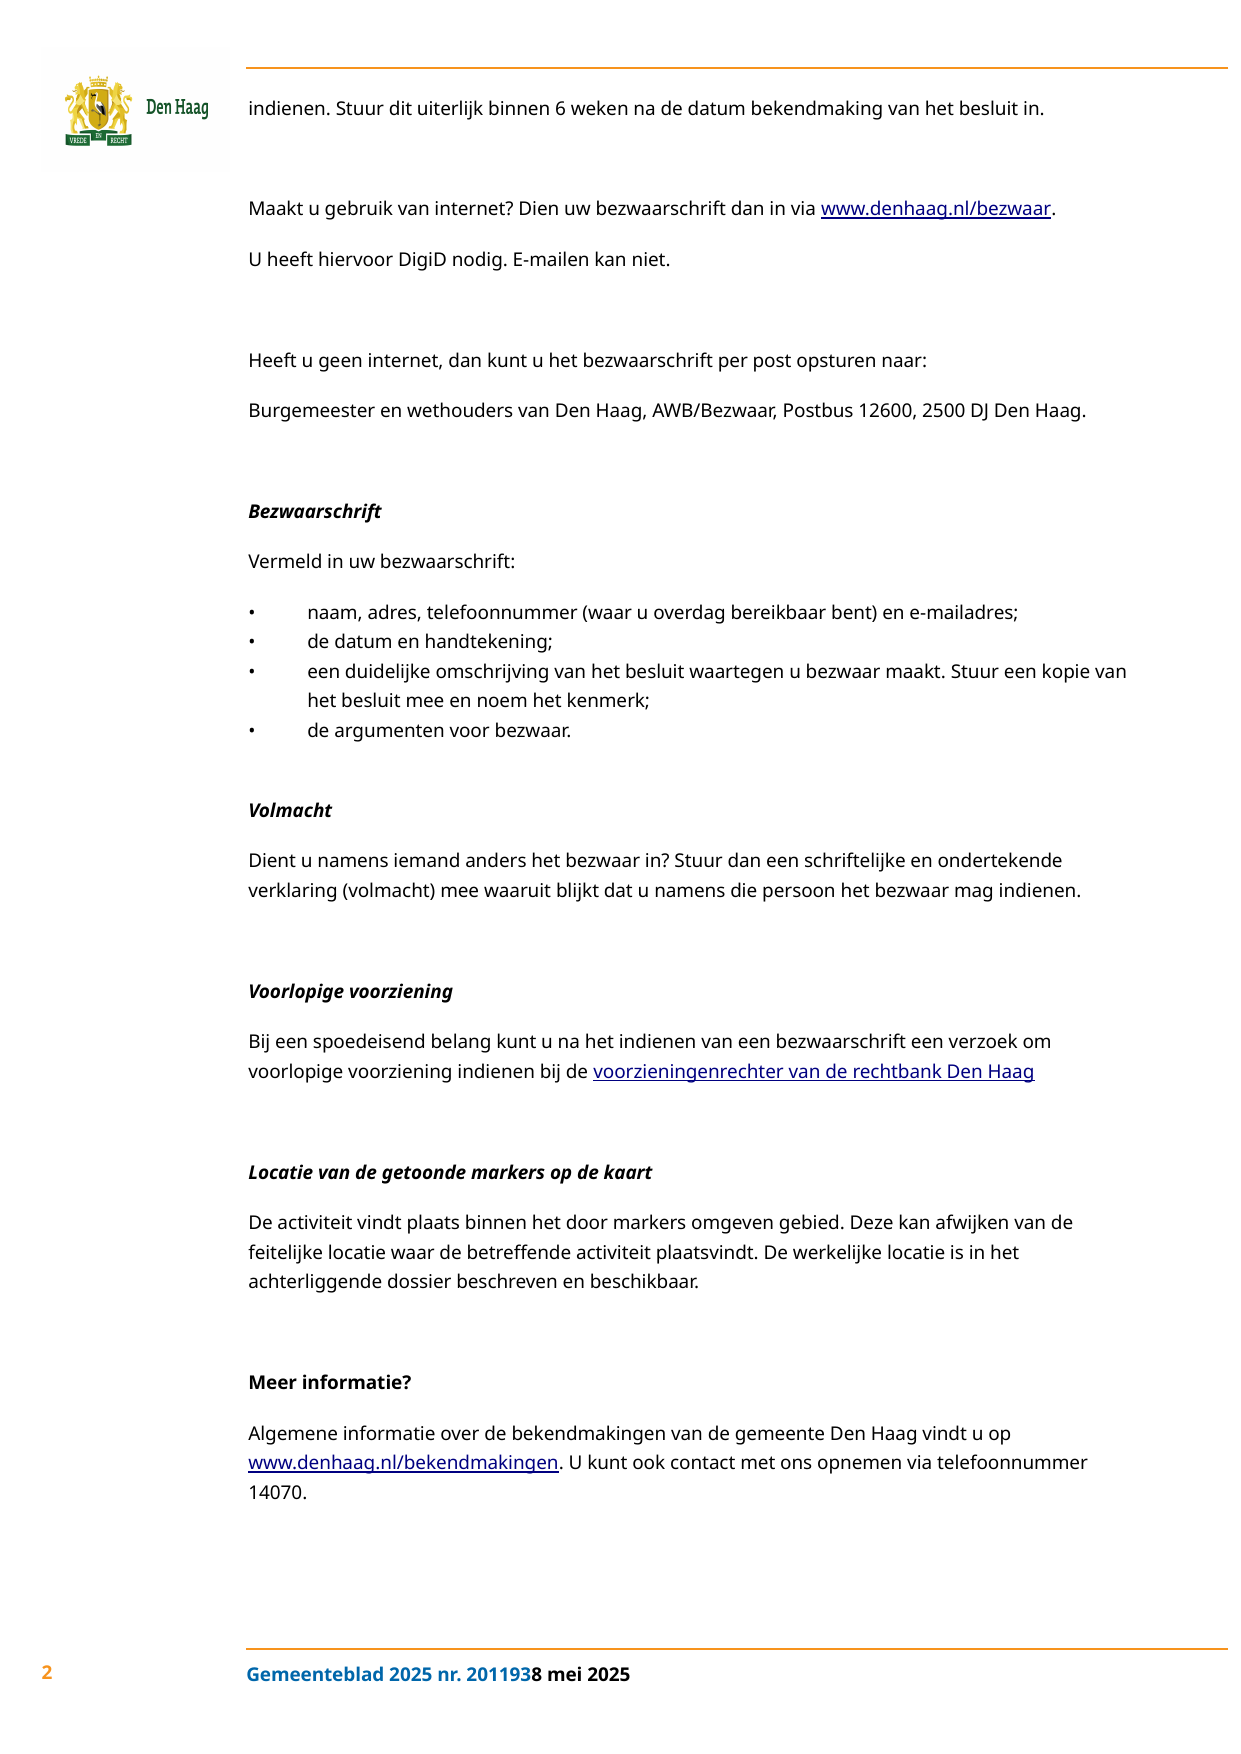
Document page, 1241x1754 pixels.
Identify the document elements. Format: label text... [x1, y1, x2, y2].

text Bezwaarschrift [248, 498, 1152, 524]
list een duidelijke omschrijving van het besluit waartegen u bezwaar maakt. Stuur een kopie van het besluit mee en noem het kenmerk; [248, 658, 1152, 713]
text Meer informatie? [248, 1369, 1152, 1395]
text U heeft hiervoor DigiD nodig. E-mailen kan niet. [248, 246, 1152, 272]
text De activiteit vindt plaats binnen het door markers omgeven gebied. Deze kan afwijken van de feitelijke locatie waar de betreffende activiteit plaatsvindt. De werkelijke locatie is in het achterliggende dossier beschreven en beschikbaar. [248, 1209, 1152, 1294]
list naam, adres, telefoonnummer (waar u overdag bereikbaar bent) en e-mailadres; [248, 599, 1152, 625]
text Locatie van de getoonde markers op de kaart [248, 1159, 1152, 1185]
text Vermeld in uw bezwaarschrift: [248, 548, 1152, 574]
text Dient u namens iemand anders het bezwaar in? Stuur dan een schriftelijke en ondertekende verklaring (volmacht) mee waaruit blijkt dat u namens die persoon het bezwaar mag indienen. [248, 848, 1152, 903]
text Voorlopige voorziening [248, 978, 1152, 1004]
text Volmacht [248, 797, 1152, 823]
text Algemene informatie over de bekendmakingen van de gemeente Den Haag vindt u op www.denhaag.nl/bekendmakingen. U kunt ook contact met ons opnemen via telefoonnummer 14070. [248, 1420, 1152, 1505]
list de datum en handtekening; [248, 628, 1152, 654]
text Maakt u gebruik van internet? Dien uw bezwaarschrift dan in via www.denhaag.nl/bezwaar. [248, 196, 1152, 221]
text indienen. Stuur dit uiterlijk binnen 6 weken na de datum bekendmaking van het besluit in. [248, 95, 1152, 121]
text Burgemeester en wethouders van Den Haag, AWB/Bezwaar, Postbus 12600, 2500 DJ Den Haag. [248, 397, 1152, 423]
text Heeft u geen internet, dan kunt u het bezwaarschrift per post opsturen naar: [248, 347, 1152, 373]
list de argumenten voor bezwaar. [248, 717, 1152, 743]
picture [41, 47, 231, 172]
text Bij een spoedeisend belang kunt u na het indienen van een bezwaarschrift een verzoek om voorlopige voorziening indienen bij de voorzieningenrechter van de rechtbank Den Haag [248, 1028, 1152, 1084]
